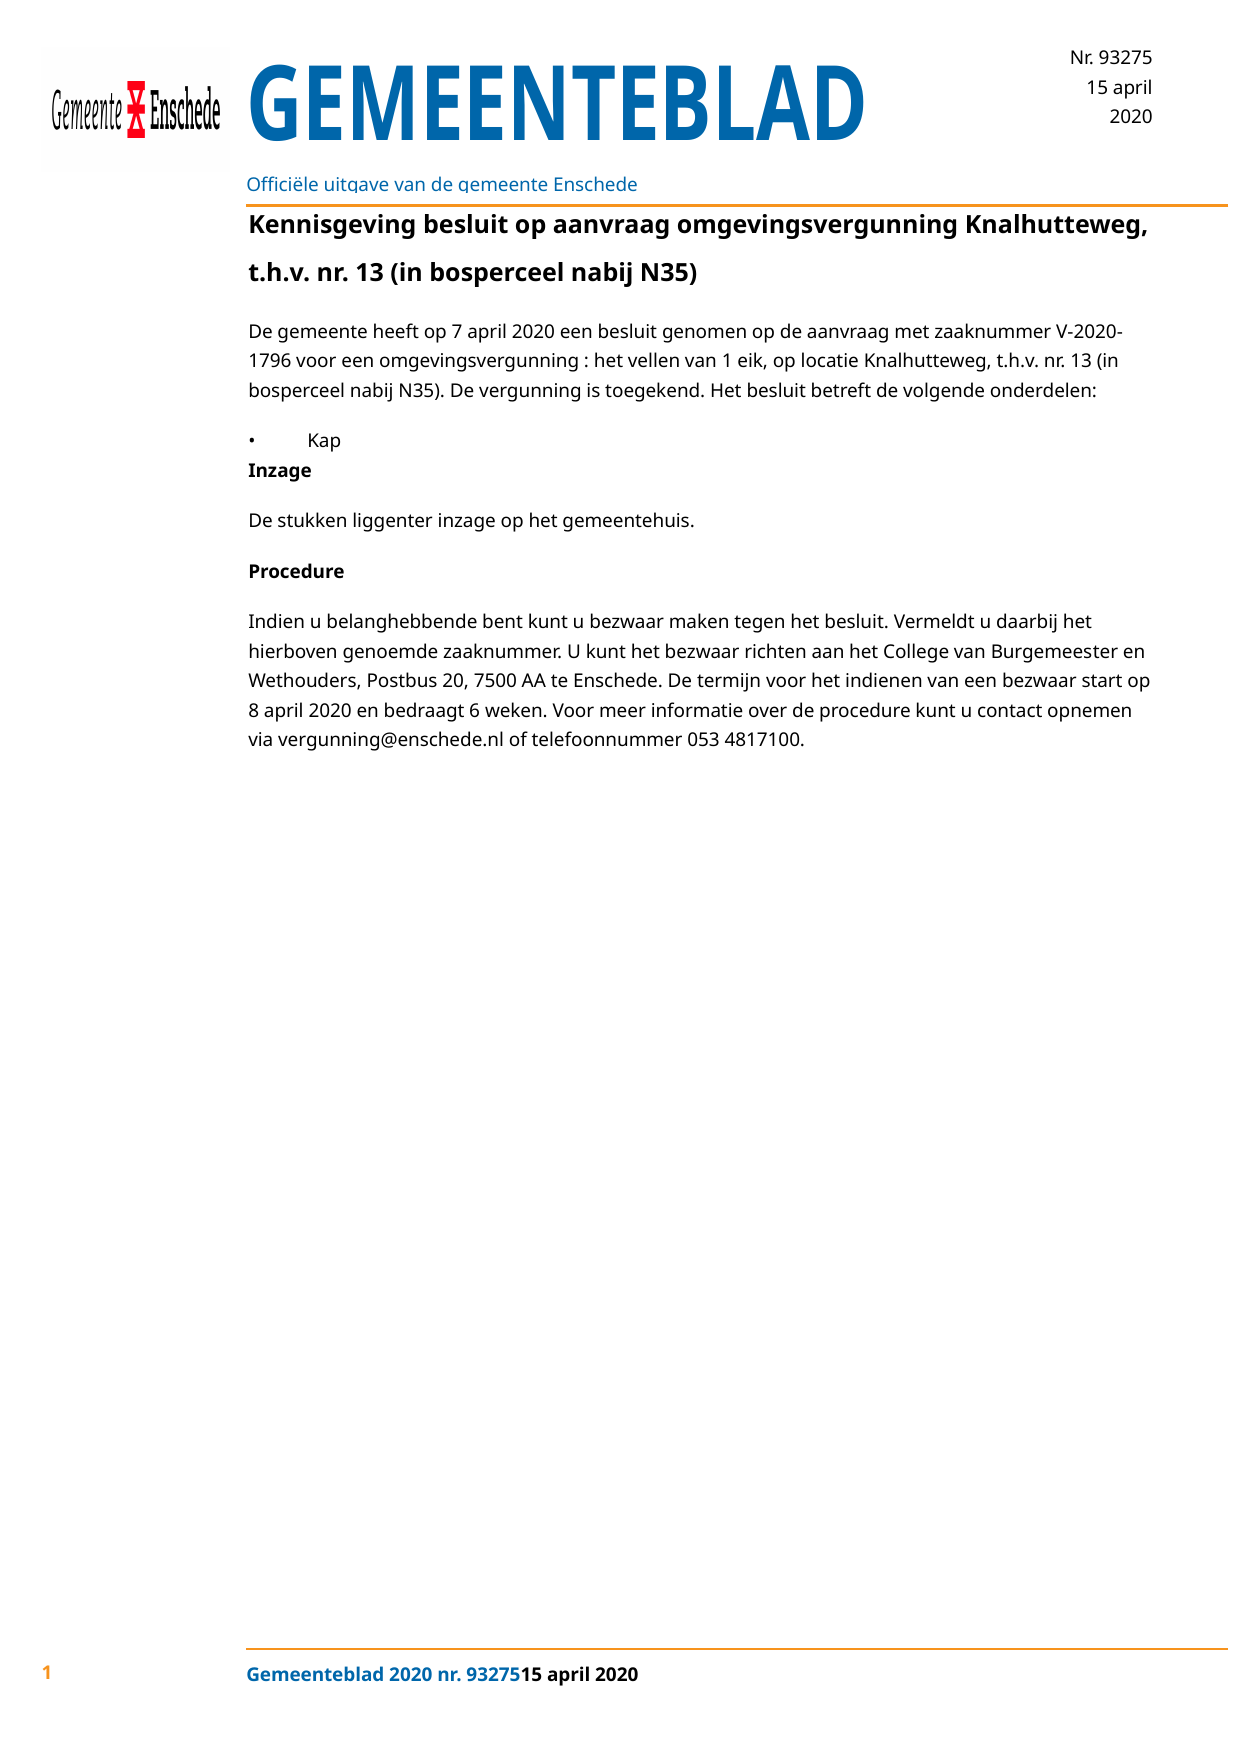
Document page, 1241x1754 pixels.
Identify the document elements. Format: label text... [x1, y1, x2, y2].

text Kennisgeving besluit op aanvraag omgevingsvergunning Knalhutteweg, t.h.v. nr. 13 (in bosperceel nabij N35) [248, 207, 1152, 288]
text Procedure [248, 558, 1152, 584]
text De gemeente heeft op 7 april 2020 een besluit genomen op de aanvraag met zaaknummer V-2020-1796 voor een omgevingsvergunning : het vellen van 1 eik, op locatie Knalhutteweg, t.h.v. nr. 13 (in bosperceel nabij N35). De vergunning is toegekend. Het besluit betreft de volgende onderdelen: [248, 318, 1152, 403]
list Kap [248, 427, 1152, 453]
text Inzage [248, 457, 1152, 483]
text Indien u belanghebbende bent kunt u bezwaar maken tegen het besluit. Vermeldt u daarbij het hierboven genoemde zaaknummer. U kunt het bezwaar richten aan het College van Burgemees­ter en Wethouders, Postbus 20, 7500 AA te Enschede. De termijn voor het indienen van een bezwaar start op 8 april 2020 en bedraagt 6 weken. Voor meer informatie over de procedure kunt u contact opnemen via vergunning@enschede.nl of telefoonnummer 053 4817100. [248, 608, 1152, 752]
text De stukken liggenter inzage op het gemeentehuis. [248, 507, 1152, 533]
picture [41, 47, 231, 172]
